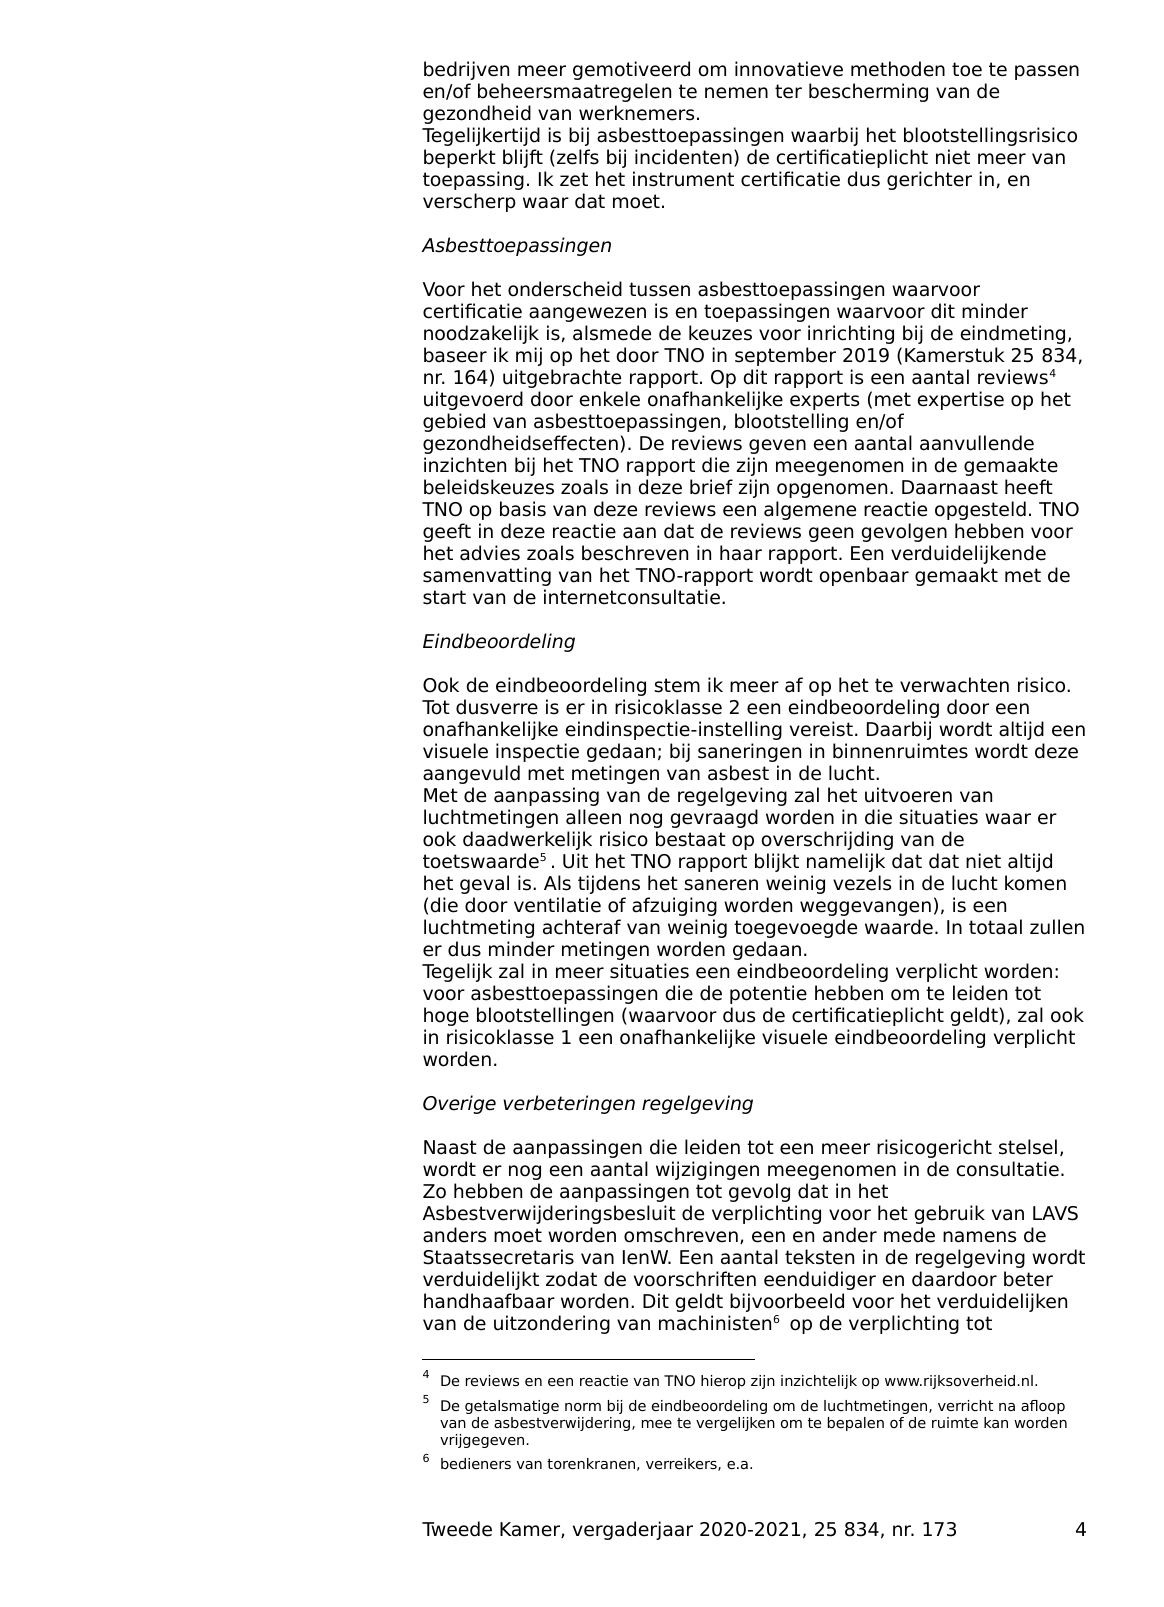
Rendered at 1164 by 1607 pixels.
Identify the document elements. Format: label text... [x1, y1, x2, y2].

subtitle Overige verbeteringen regelgeving [422, 1093, 1087, 1115]
text Voor het onderscheid tussen asbesttoepassingen waarvoor certificatie aangewezen is en toepassingen waarvoor dit minder noodzakelijk is, alsmede de keuzes voor inrichting bij de eindmeting, baseer ik mij op het door TNO in september 2019 (Kamerstuk 25 834, nr. 164) uitgebrachte rapport. Op dit rapport is een aantal reviews uitgevoerd door enkele onafhankelijke experts (met expertise op het gebied van asbesttoepassingen, blootstelling en/of gezondheidseffecten). De reviews geven een aantal aanvullende inzichten bij het TNO rapport die zijn meegenomen in de gemaakte beleidskeuzes zoals in deze brief zijn opgenomen. Daarnaast heeft TNO op basis van deze reviews een algemene reactie opgesteld. TNO geeft in deze reactie aan dat de reviews geen gevolgen hebben voor het advies zoals beschreven in haar rapport. Een verduidelijkende samenvatting van het TNO-rapport wordt openbaar gemaakt met de start van de internetconsultatie. [422, 279, 1087, 609]
text De getalsmatige norm bij de eindbeoordeling om de luchtmetingen, verricht na afloop van de asbestverwijdering, mee te vergelijken om te bepalen of de ruimte kan worden vrijgegeven. [422, 1393, 1087, 1449]
text bedrijven meer gemotiveerd om innovatieve methoden toe te passen en/of beheersmaatregelen te nemen ter bescherming van de gezondheid van werknemers. [422, 59, 1087, 125]
text De reviews en een reactie van TNO hierop zijn inzichtelijk op www.rijksoverheid.nl. [422, 1368, 1087, 1391]
text bedieners van torenkranen, verreikers, e.a. [422, 1452, 1087, 1474]
text Met de aanpassing van de regelgeving zal het uitvoeren van luchtmetingen alleen nog gevraagd worden in die situaties waar er ook daadwerkelijk risico bestaat op overschrijding van de toetswaarde. Uit het TNO rapport blijkt namelijk dat dat niet altijd het geval is. Als tijdens het saneren weinig vezels in de lucht komen (die door ventilatie of afzuiging worden weggevangen), is een luchtmeting achteraf van weinig toegevoegde waarde. In totaal zullen er dus minder metingen worden gedaan. [422, 785, 1087, 961]
text Naast de aanpassingen die leiden tot een meer risicogericht stelsel, wordt er nog een aantal wijzigingen meegenomen in de consultatie. Zo hebben de aanpassingen tot gevolg dat in het Asbestverwijderingsbesluit de verplichting voor het gebruik van LAVS anders moet worden omschreven, een en ander mede namens de Staatssecretaris van IenW. Een aantal teksten in de regelgeving wordt verduidelijkt zodat de voorschriften eenduidiger en daardoor beter handhaafbaar worden. Dit geldt bijvoorbeeld voor het verduidelijken van de uitzondering van machinisten op de verplichting tot [422, 1137, 1087, 1335]
text Tegelijkertijd is bij asbesttoepassingen waarbij het blootstellingsrisico beperkt blijft (zelfs bij incidenten) de certificatieplicht niet meer van toepassing. Ik zet het instrument certificatie dus gerichter in, en verscherp waar dat moet. [422, 125, 1087, 213]
text Ook de eindbeoordeling stem ik meer af op het te verwachten risico. Tot dusverre is er in risicoklasse 2 een eindbeoordeling door een onafhankelijke eindinspectie-instelling vereist. Daarbij wordt altijd een visuele inspectie gedaan; bij saneringen in binnenruimtes wordt deze aangevuld met metingen van asbest in de lucht. [422, 675, 1087, 785]
subtitle Asbesttoepassingen [422, 235, 1087, 257]
subtitle Eindbeoordeling [422, 631, 1087, 653]
text Tegelijk zal in meer situaties een eindbeoordeling verplicht worden: voor asbesttoepassingen die de potentie hebben om te leiden tot hoge blootstellingen (waarvoor dus de certificatieplicht geldt), zal ook in risicoklasse 1 een onafhankelijke visuele eindbeoordeling verplicht worden. [422, 961, 1087, 1071]
